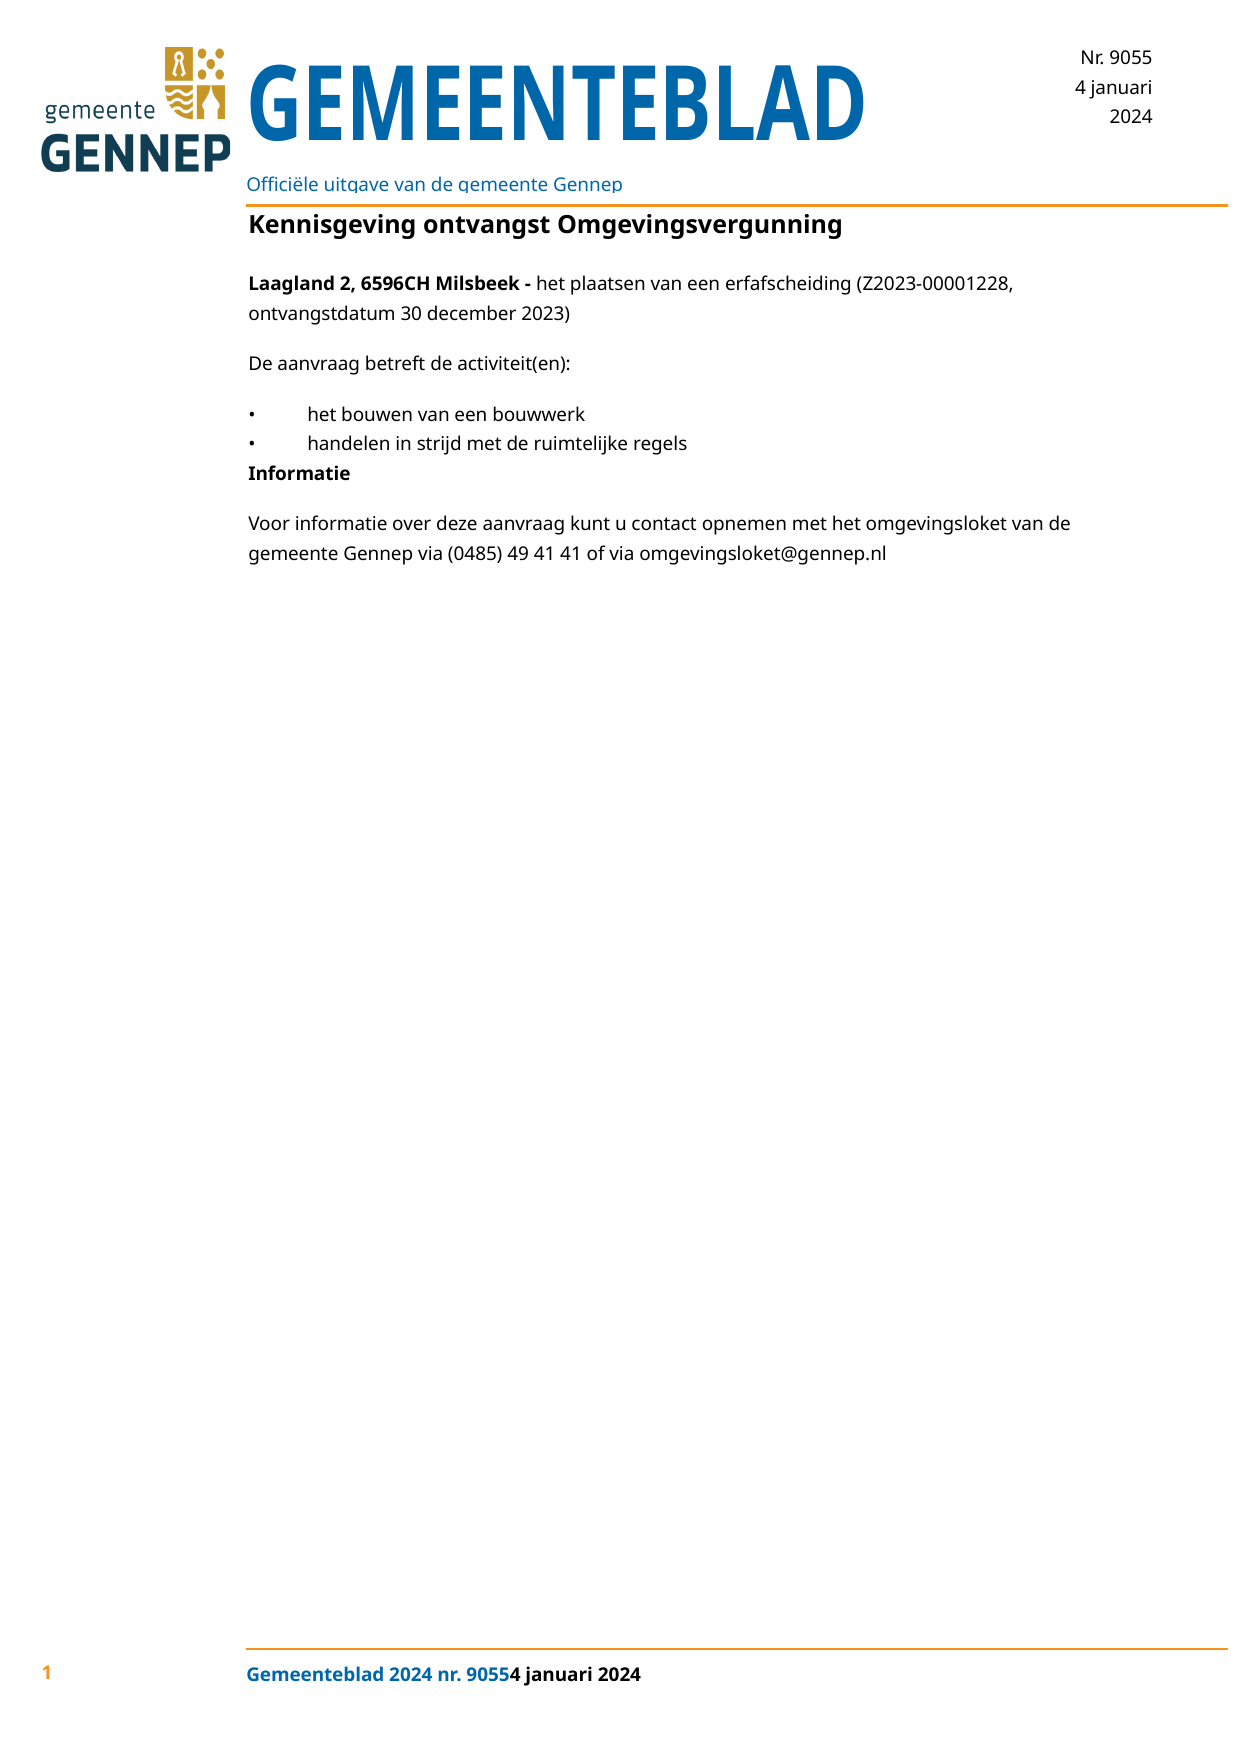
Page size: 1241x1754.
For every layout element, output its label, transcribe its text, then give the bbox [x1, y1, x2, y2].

picture [41, 47, 231, 172]
text Voor informatie over deze aanvraag kunt u contact opnemen met het omgevingsloket van de gemeente Gennep via (0485) 49 41 41 of via omgevingsloket@gennep.nl [248, 510, 1152, 566]
list handelen in strijd met de ruimtelijke regels [248, 430, 1152, 456]
text Informatie [248, 460, 1152, 486]
list het bouwen van een bouwwerk [248, 401, 1152, 426]
text Kennisgeving ontvangst Omgevingsvergunning [248, 207, 1152, 241]
text De aanvraag betreft de activiteit(en): [248, 350, 1152, 376]
text Laagland 2, 6596CH Milsbeek - het plaatsen van een erfafscheiding (Z2023-00001228, ontvangstdatum 30 december 2023) [248, 270, 1152, 326]
